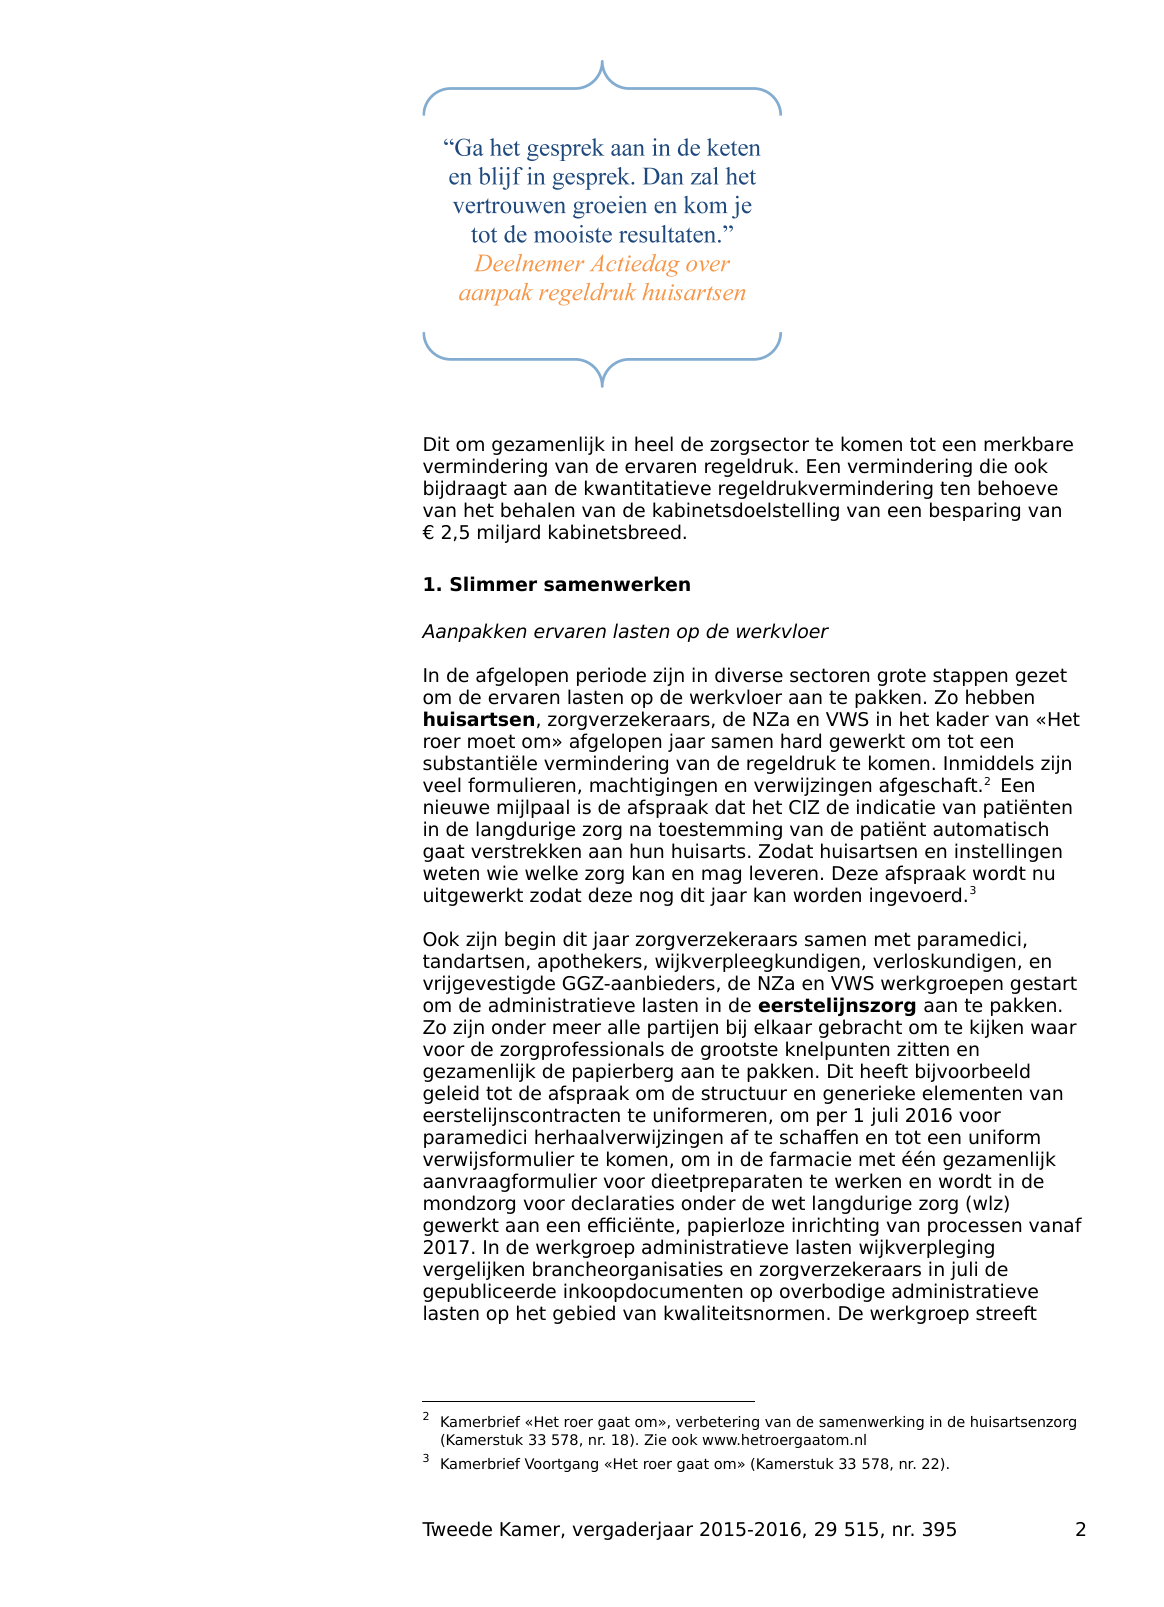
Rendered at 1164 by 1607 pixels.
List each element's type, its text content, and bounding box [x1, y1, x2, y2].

text Ook zijn begin dit jaar zorgverzekeraars samen met paramedici, tandartsen, apothekers, wijkverpleegkundigen, verloskundigen, en vrijgevestigde GGZ-aanbieders, de NZa en VWS werkgroepen gestart om de administratieve lasten in de eerstelijnszorg aan te pakken. Zo zijn onder meer alle partijen bij elkaar gebracht om te kijken waar voor de zorgprofessionals de grootste knelpunten zitten en gezamenlijk de papierberg aan te pakken. Dit heeft bijvoorbeeld geleid tot de afspraak om de structuur en generieke elementen van eerstelijnscontracten te uniformeren, om per 1 juli 2016 voor paramedici herhaalverwijzingen af te schaffen en tot een uniform verwijsformulier te komen, om in de farmacie met één gezamenlijk aanvraagformulier voor dieetpreparaten te werken en wordt in de mondzorg voor declaraties onder de wet langdurige zorg (wlz) gewerkt aan een efficiënte, papierloze inrichting van processen vanaf 2017. In de werkgroep administratieve lasten wijkverpleging vergelijken brancheorganisaties en zorgverzekeraars in juli de gepubliceerde inkoopdocumenten op overbodige administratieve lasten op het gebied van kwaliteitsnormen. De werkgroep streeft [422, 929, 1087, 1324]
picture [422, 59, 783, 390]
text Dit om gezamenlijk in heel de zorgsector te komen tot een merkbare vermindering van de ervaren regeldruk. Een vermindering die ook bijdraagt aan de kwantitatieve regeldrukvermindering ten behoeve van het behalen van de kabinetsdoelstelling van een besparing van € 2,5 miljard kabinetsbreed. [422, 434, 1087, 544]
subtitle 1. Slimmer samenwerken [422, 574, 1087, 596]
text Kamerbrief Voortgang «Het roer gaat om» (Kamerstuk 33 578, nr. 22). [422, 1452, 1087, 1474]
text Kamerbrief «Het roer gaat om», verbetering van de samenwerking in de huisartsenzorg (Kamerstuk 33 578, nr. 18). Zie ook www.hetroergaatom.nl [422, 1410, 1087, 1449]
subtitle Aanpakken ervaren lasten op de werkvloer [422, 621, 1087, 643]
text In de afgelopen periode zijn in diverse sectoren grote stappen gezet om de ervaren lasten op de werkvloer aan te pakken. Zo hebben huisartsen, zorgverzekeraars, de NZa en VWS in het kader van «Het roer moet om» afgelopen jaar samen hard gewerkt om tot een substantiële vermindering van de regeldruk te komen. Inmiddels zijn veel formulieren, machtigingen en verwijzingen afgeschaft. Een nieuwe mijlpaal is de afspraak dat het CIZ de indicatie van patiënten in de langdurige zorg na toestemming van de patiënt automatisch gaat verstrekken aan hun huisarts. Zodat huisartsen en instellingen weten wie welke zorg kan en mag leveren. Deze afspraak wordt nu uitgewerkt zodat deze nog dit jaar kan worden ingevoerd. [422, 665, 1087, 907]
